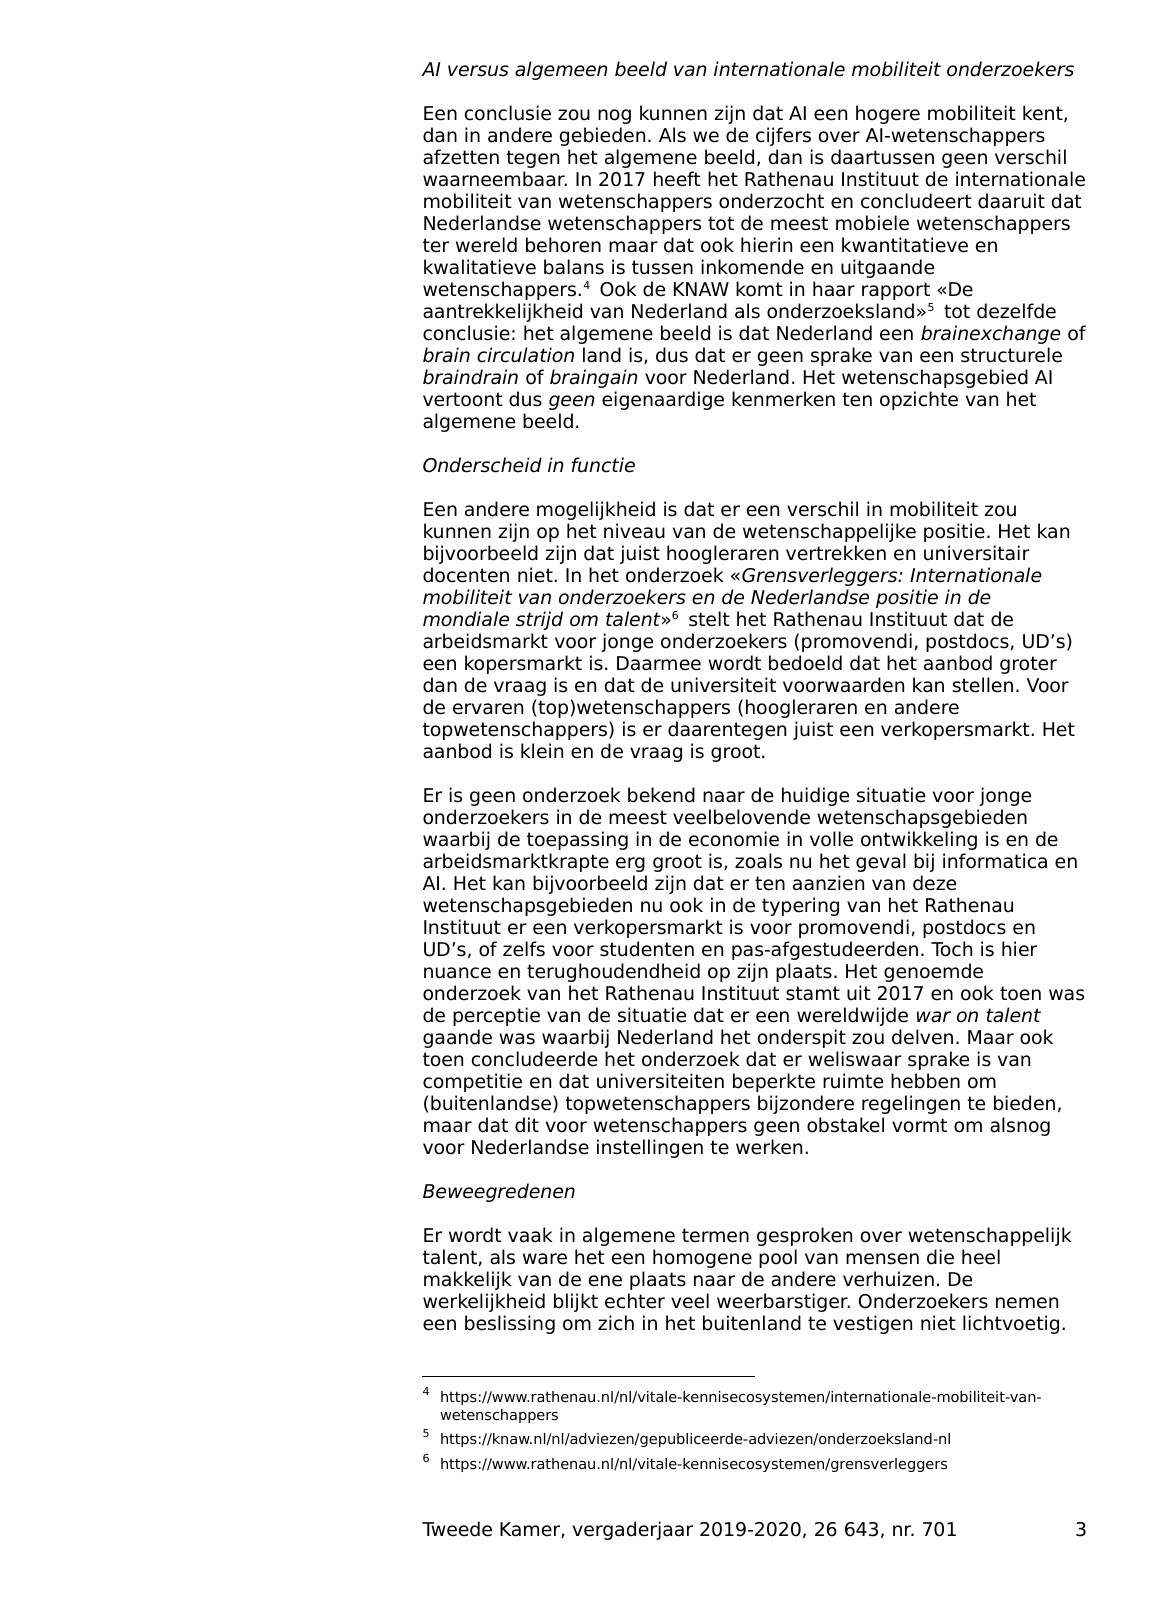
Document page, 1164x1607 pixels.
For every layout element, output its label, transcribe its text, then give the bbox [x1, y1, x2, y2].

text https://www.rathenau.nl/nl/vitale-kennisecosystemen/grensverleggers [422, 1452, 1087, 1474]
text Een conclusie zou nog kunnen zijn dat AI een hogere mobiliteit kent, dan in andere gebieden. Als we de cijfers over AI-wetenschappers afzetten tegen het algemene beeld, dan is daartussen geen verschil waarneembaar. In 2017 heeft het Rathenau Instituut de internationale mobiliteit van wetenschappers onderzocht en concludeert daaruit dat Nederlandse wetenschappers tot de meest mobiele wetenschappers ter wereld behoren maar dat ook hierin een kwantitatieve en kwalitatieve balans is tussen inkomende en uitgaande wetenschappers. Ook de KNAW komt in haar rapport «De aantrekkelijkheid van Nederland als onderzoeksland» tot dezelfde conclusie: het algemene beeld is dat Nederland een brainexchange of brain circulation land is, dus dat er geen sprake van een structurele braindrain of braingain voor Nederland. Het wetenschapsgebied AI vertoont dus geen eigenaardige kenmerken ten opzichte van het algemene beeld. [422, 103, 1087, 433]
subtitle AI versus algemeen beeld van internationale mobiliteit onderzoekers [422, 59, 1087, 81]
subtitle Beweegredenen [422, 1181, 1087, 1203]
subtitle Onderscheid in functie [422, 455, 1087, 477]
text Een andere mogelijkheid is dat er een verschil in mobiliteit zou kunnen zijn op het niveau van de wetenschappelijke positie. Het kan bijvoorbeeld zijn dat juist hoogleraren vertrekken en universitair docenten niet. In het onderzoek «Grensverleggers: Internationale mobiliteit van onderzoekers en de Nederlandse positie in de mondiale strijd om talent» stelt het Rathenau Instituut dat de arbeidsmarkt voor jonge onderzoekers (promovendi, postdocs, UD’s) een kopersmarkt is. Daarmee wordt bedoeld dat het aanbod groter dan de vraag is en dat de universiteit voorwaarden kan stellen. Voor de ervaren (top)wetenschappers (hoogleraren en andere topwetenschappers) is er daarentegen juist een verkopersmarkt. Het aanbod is klein en de vraag is groot. [422, 499, 1087, 763]
text Er is geen onderzoek bekend naar de huidige situatie voor jonge onderzoekers in de meest veelbelovende wetenschapsgebieden waarbij de toepassing in de economie in volle ontwikkeling is en de arbeidsmarktkrapte erg groot is, zoals nu het geval bij informatica en AI. Het kan bijvoorbeeld zijn dat er ten aanzien van deze wetenschapsgebieden nu ook in de typering van het Rathenau Instituut er een verkopersmarkt is voor promovendi, postdocs en UD’s, of zelfs voor studenten en pas-afgestudeerden. Toch is hier nuance en terughoudendheid op zijn plaats. Het genoemde onderzoek van het Rathenau Instituut stamt uit 2017 en ook toen was de perceptie van de situatie dat er een wereldwijde war on talent gaande was waarbij Nederland het onderspit zou delven. Maar ook toen concludeerde het onderzoek dat er weliswaar sprake is van competitie en dat universiteiten beperkte ruimte hebben om (buitenlandse) topwetenschappers bijzondere regelingen te bieden, maar dat dit voor wetenschappers geen obstakel vormt om alsnog voor Nederlandse instellingen te werken. [422, 785, 1087, 1159]
text https://knaw.nl/nl/adviezen/gepubliceerde-adviezen/onderzoeksland-nl [422, 1427, 1087, 1449]
text https://www.rathenau.nl/nl/vitale-kennisecosystemen/internationale-mobiliteit-van-wetenschappers [422, 1385, 1087, 1424]
text Er wordt vaak in algemene termen gesproken over wetenschappelijk talent, als ware het een homogene pool van mensen die heel makkelijk van de ene plaats naar de andere verhuizen. De werkelijkheid blijkt echter veel weerbarstiger. Onderzoekers nemen een beslissing om zich in het buitenland te vestigen niet lichtvoetig. [422, 1225, 1087, 1335]
